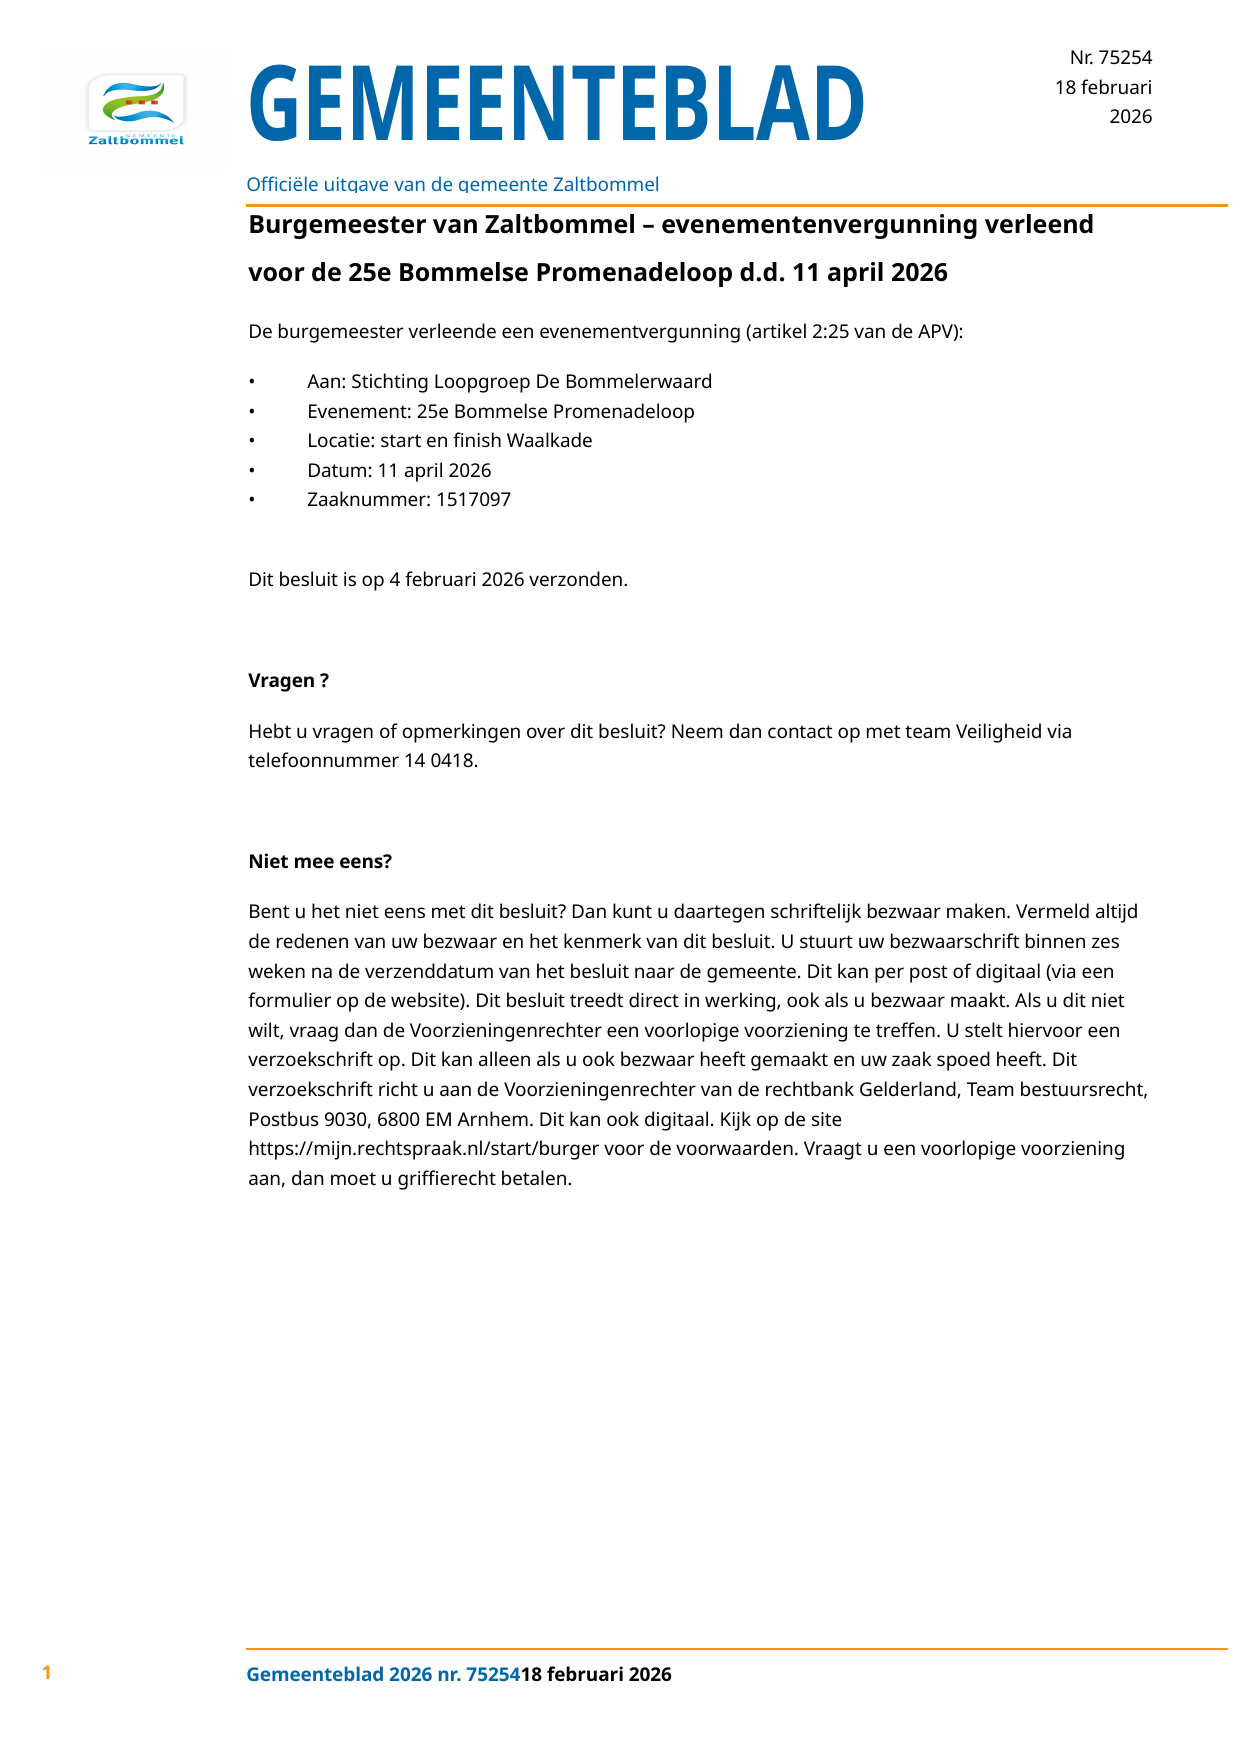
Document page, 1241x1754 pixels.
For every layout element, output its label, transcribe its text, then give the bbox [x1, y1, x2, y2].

text Hebt u vragen of opmerkingen over dit besluit? Neem dan contact op met team Veiligheid via telefoonnummer 14 0418. [248, 718, 1152, 773]
list Datum: 11 april 2026 [248, 457, 1152, 483]
text Dit besluit is op 4 februari 2026 verzonden. [248, 567, 1152, 592]
list Zaaknummer: 1517097 [248, 487, 1152, 512]
text Niet mee eens? [248, 848, 1152, 874]
text Burgemeester van Zaltbommel – evenementenvergunning verleend voor de 25e Bommelse Promenadeloop d.d. 11 april 2026 [248, 207, 1152, 288]
text Bent u het niet eens met dit besluit? Dan kunt u daartegen schriftelijk bezwaar maken. Vermeld altijd de redenen van uw bezwaar en het kenmerk van dit besluit. U stuurt uw bezwaarschrift binnen zes weken na de verzenddatum van het besluit naar de gemeente. Dit kan per post of digitaal (via een formulier op de website). Dit besluit treedt direct in werking, ook als u bezwaar maakt. Als u dit niet wilt, vraag dan de Voorzieningenrechter een voorlopige voorziening te treffen. U stelt hiervoor een verzoekschrift op. Dit kan alleen als u ook bezwaar heeft gemaakt en uw zaak spoed heeft. Dit verzoekschrift richt u aan de Voorzieningenrechter van de rechtbank Gelderland, Team bestuursrecht, Postbus 9030, 6800 EM Arnhem. Dit kan ook digitaal. Kijk op de site https://mijn.rechtspraak.nl/start/burger voor de voorwaarden. Vraagt u een voorlopige voorziening aan, dan moet u griffierecht betalen. [248, 899, 1152, 1191]
list Locatie: start en finish Waalkade [248, 427, 1152, 453]
text Vragen ? [248, 667, 1152, 693]
list Aan: Stichting Loopgroep De Bommelerwaard [248, 368, 1152, 394]
text De burgemeester verleende een evenementvergunning (artikel 2:25 van de APV): [248, 318, 1152, 344]
picture [41, 47, 231, 172]
list Evenement: 25e Bommelse Promenadeloop [248, 398, 1152, 424]
